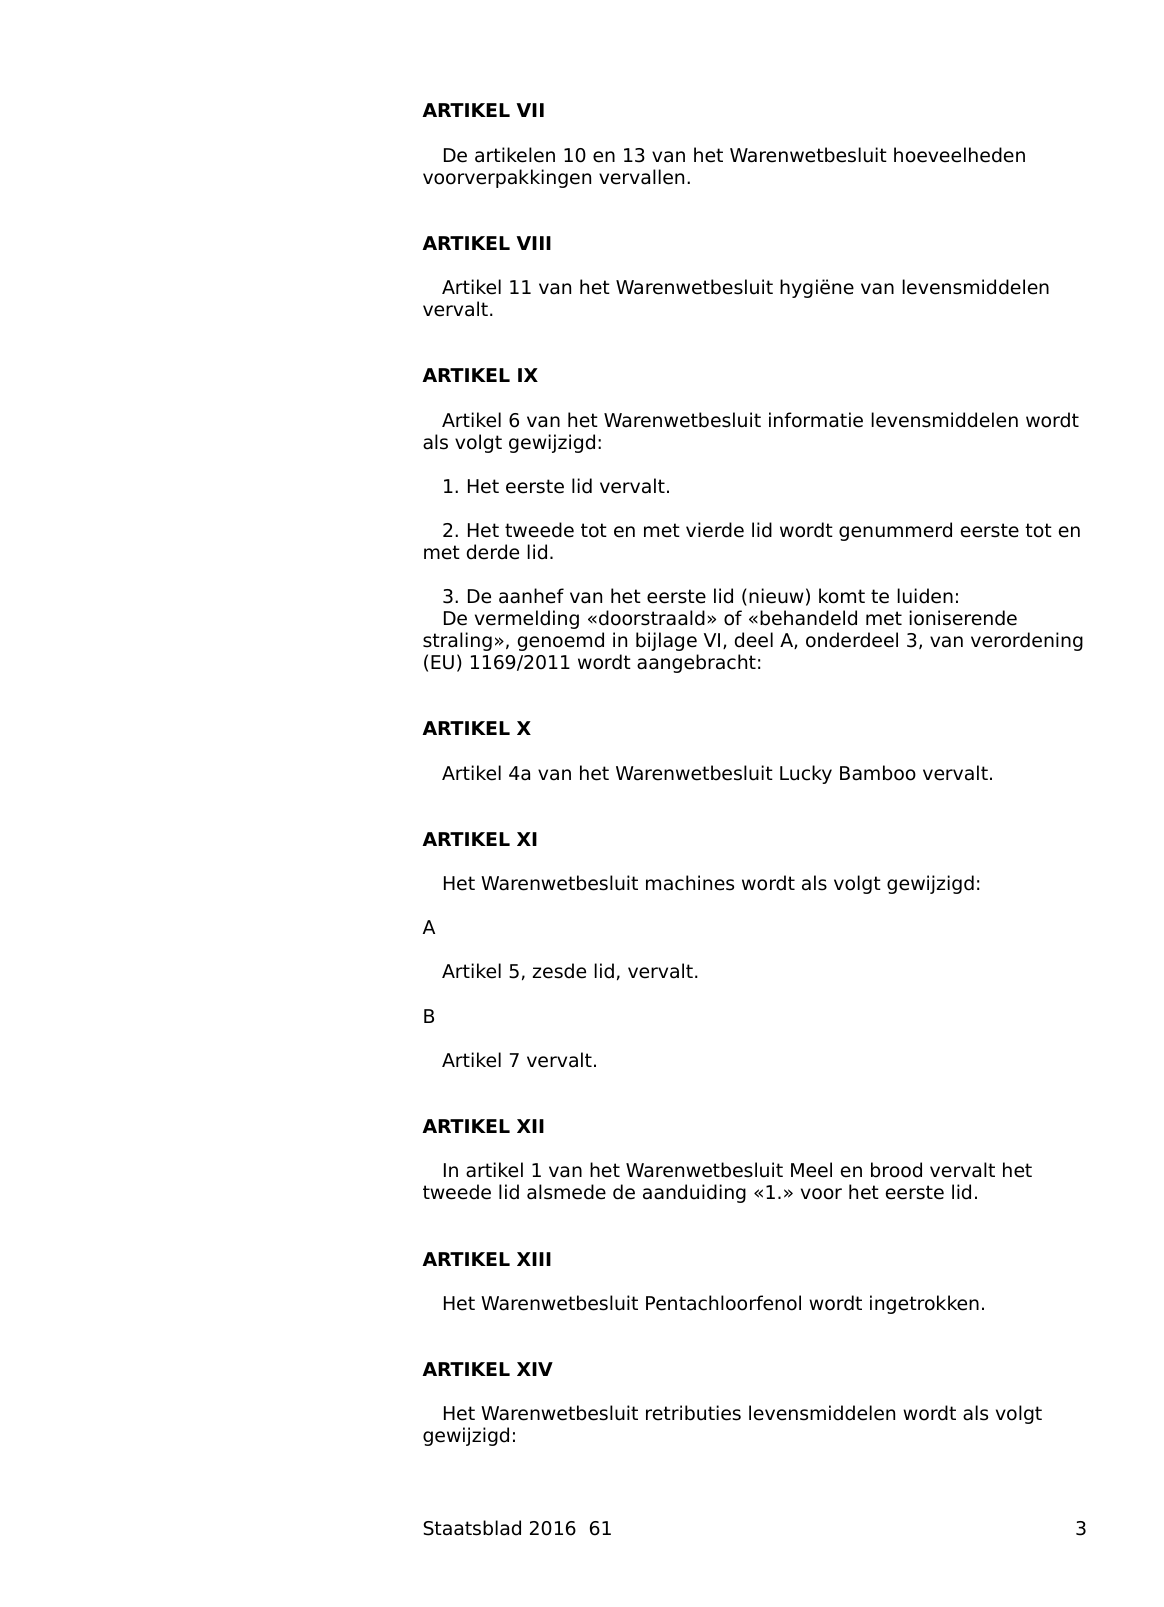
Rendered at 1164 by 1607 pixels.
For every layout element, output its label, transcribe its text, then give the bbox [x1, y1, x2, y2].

text B [422, 1006, 1087, 1027]
text In artikel 1 van het Warenwetbesluit Meel en brood vervalt het tweede lid alsmede de aanduiding «1.» voor het eerste lid. [422, 1160, 1087, 1204]
text De vermelding «doorstraald» of «behandeld met ioniserende straling», genoemd in bijlage VI, deel A, onderdeel 3, van verordening (EU) 1169/2011 wordt aangebracht: [422, 608, 1087, 674]
text Artikel 7 vervalt. [422, 1050, 1087, 1072]
text 3. De aanhef van het eerste lid (nieuw) komt te luiden: [422, 586, 1087, 608]
subtitle ARTIKEL XIII [422, 1248, 1087, 1271]
text Het Warenwetbesluit Pentachloorfenol wordt ingetrokken. [422, 1293, 1087, 1315]
text Artikel 6 van het Warenwetbesluit informatie levensmiddelen wordt als volgt gewijzigd: [422, 409, 1087, 453]
text 2. Het tweede tot en met vierde lid wordt genummerd eerste tot en met derde lid. [422, 520, 1087, 564]
text Artikel 4a van het Warenwetbesluit Lucky Bamboo vervalt. [422, 762, 1087, 784]
text Het Warenwetbesluit retributies levensmiddelen wordt als volgt gewijzigd: [422, 1403, 1087, 1447]
text De artikelen 10 en 13 van het Warenwetbesluit hoeveelheden voorverpakkingen vervallen. [422, 144, 1087, 188]
subtitle ARTIKEL X [422, 718, 1087, 740]
text Het Warenwetbesluit machines wordt als volgt gewijzigd: [422, 873, 1087, 895]
text Artikel 5, zesde lid, vervalt. [422, 961, 1087, 983]
text Artikel 11 van het Warenwetbesluit hygiëne van levensmiddelen vervalt. [422, 277, 1087, 321]
text A [422, 917, 1087, 939]
subtitle ARTIKEL IX [422, 365, 1087, 387]
text 1. Het eerste lid vervalt. [422, 476, 1087, 498]
subtitle ARTIKEL VII [422, 100, 1087, 122]
subtitle ARTIKEL XIV [422, 1359, 1087, 1381]
subtitle ARTIKEL XI [422, 829, 1087, 851]
subtitle ARTIKEL XII [422, 1116, 1087, 1138]
subtitle ARTIKEL VIII [422, 233, 1087, 255]
